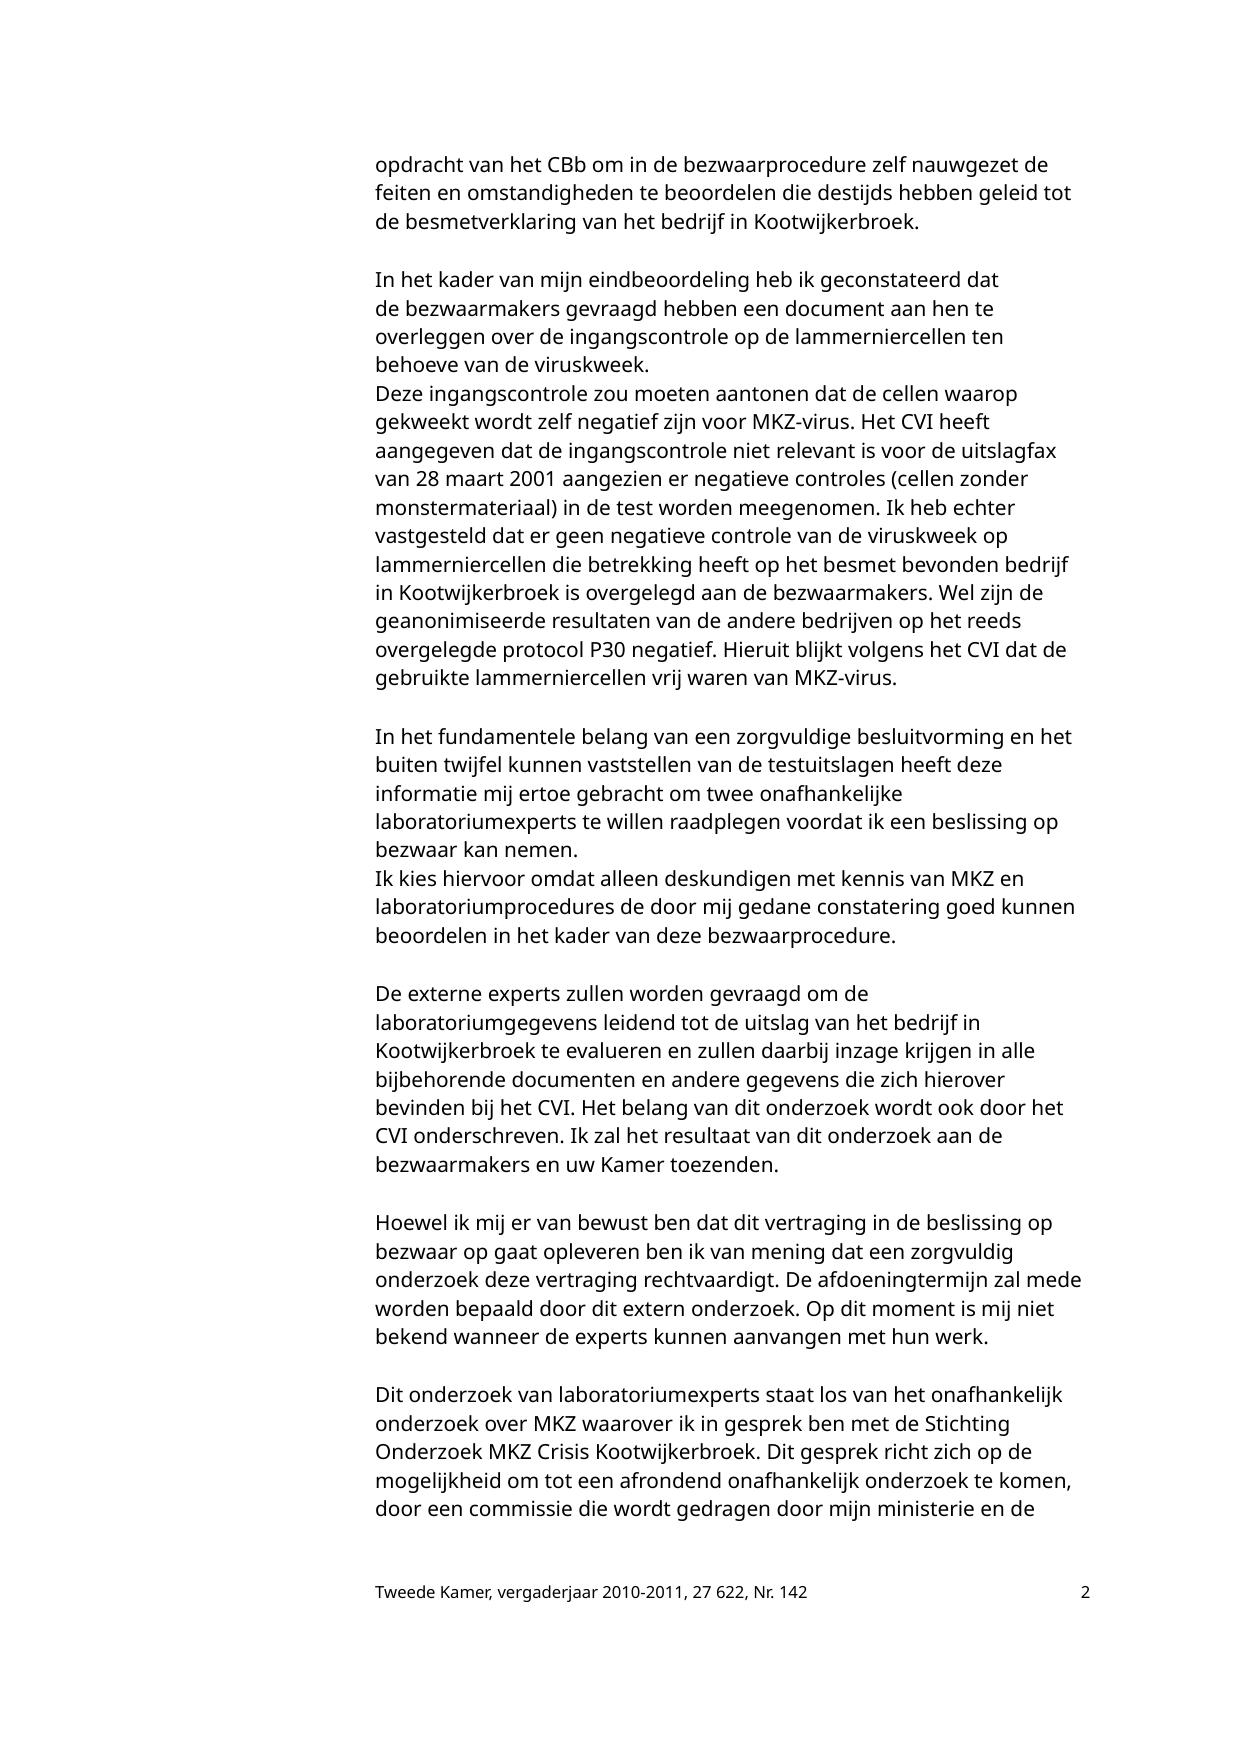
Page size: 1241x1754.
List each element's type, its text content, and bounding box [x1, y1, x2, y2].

text In het fundamentele belang van een zorgvuldige besluitvorming en het buiten twijfel kunnen vaststellen van de testuitslagen heeft deze informatie mij ertoe gebracht om twee onafhankelijke laboratoriumexperts te willen raadplegen voordat ik een beslissing op bezwaar kan nemen. [375, 722, 1090, 864]
text opdracht van het CBb om in de bezwaarprocedure zelf nauwgezet de feiten en omstandigheden te beoordelen die destijds hebben geleid tot de besmetverklaring van het bedrijf in Kootwijkerbroek. [375, 150, 1090, 235]
text Deze ingangscontrole zou moeten aantonen dat de cellen waarop gekweekt wordt zelf negatief zijn voor MKZ-virus. Het CVI heeft aangegeven dat de ingangscontrole niet relevant is voor de uitslagfax van 28 maart 2001 aangezien er negatieve controles (cellen zonder monstermateriaal) in de test worden meegenomen. Ik heb echter vastgesteld dat er geen negatieve controle van de viruskweek op lammerniercellen die betrekking heeft op het besmet bevonden bedrijf in Kootwijkerbroek is overgelegd aan de bezwaarmakers. Wel zijn de geanonimiseerde resultaten van de andere bedrijven op het reeds overgelegde protocol P30 negatief. Hieruit blijkt volgens het CVI dat de gebruikte lammerniercellen vrij waren van MKZ-virus. [375, 379, 1090, 692]
text De externe experts zullen worden gevraagd om de laboratoriumgegevens leidend tot de uitslag van het bedrijf in Kootwijkerbroek te evalueren en zullen daarbij inzage krijgen in alle bijbehorende documenten en andere gegevens die zich hierover bevinden bij het CVI. Het belang van dit onderzoek wordt ook door het CVI onderschreven. Ik zal het resultaat van dit onderzoek aan de bezwaarmakers en uw Kamer toezenden. [375, 979, 1090, 1178]
text Dit onderzoek van laboratoriumexperts staat los van het onafhankelijk onderzoek over MKZ waarover ik in gesprek ben met de Stichting Onderzoek MKZ Crisis Kootwijkerbroek. Dit gesprek richt zich op de mogelijkheid om tot een afrondend onafhankelijk onderzoek te komen, door een commissie die wordt gedragen door mijn ministerie en de [375, 1381, 1090, 1523]
text Hoewel ik mij er van bewust ben dat dit vertraging in de beslissing op bezwaar op gaat opleveren ben ik van mening dat een zorgvuldig onderzoek deze vertraging rechtvaardigt. De afdoeningtermijn zal mede worden bepaald door dit extern onderzoek. Op dit moment is mij niet bekend wanneer de experts kunnen aanvangen met hun werk. [375, 1208, 1090, 1351]
text In het kader van mijn eindbeoordeling heb ik geconstateerd dat de bezwaarmakers gevraagd hebben een document aan hen te overleggen over de ingangscontrole op de lammerniercellen ten behoeve van de viruskweek. [375, 265, 1090, 379]
text Ik kies hiervoor omdat alleen deskundigen met kennis van MKZ en laboratoriumprocedures de door mij gedane constatering goed kunnen beoordelen in het kader van deze bezwaarprocedure. [375, 864, 1090, 949]
